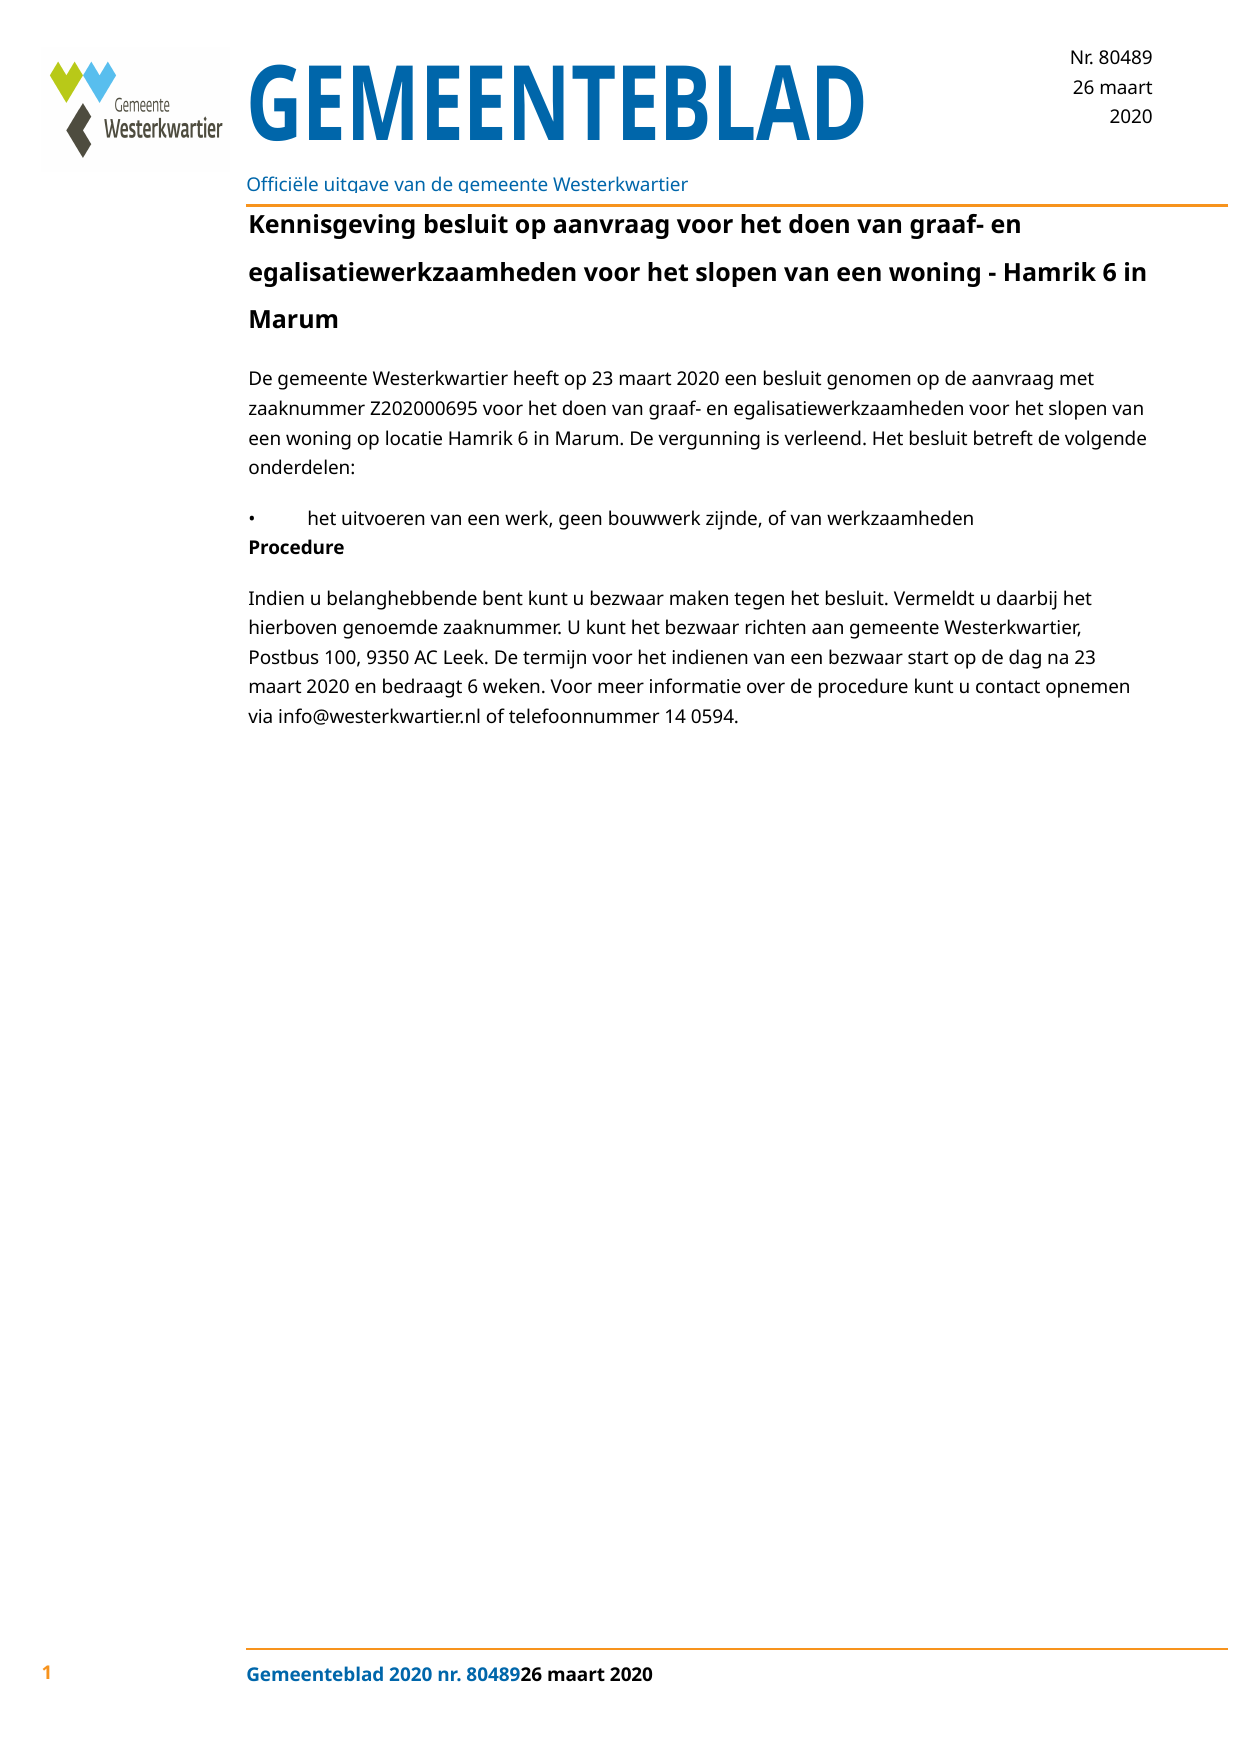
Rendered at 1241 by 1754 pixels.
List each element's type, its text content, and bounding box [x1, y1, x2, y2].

text De gemeente Westerkwartier heeft op 23 maart 2020 een besluit genomen op de aanvraag met zaaknummer Z202000695 voor het doen van graaf- en egalisatiewerkzaamheden voor het slopen van een woning op locatie Hamrik 6 in Marum. De vergunning is verleend. Het besluit betreft de volgende onderdelen: [248, 366, 1152, 480]
picture [41, 47, 231, 172]
text Indien u belanghebbende bent kunt u bezwaar maken tegen het besluit. Vermeldt u daarbij het hierboven genoemde zaaknummer. U kunt het bezwaar richten aan gemeente Westerkwartier, Postbus 100, 9350 AC Leek. De termijn voor het indienen van een bezwaar start op de dag na 23 maart 2020 en bedraagt 6 weken. Voor meer informatie over de procedure kunt u contact opnemen via info@westerkwartier.nl of telefoonnummer 14 0594. [248, 585, 1152, 729]
text Kennisgeving besluit op aanvraag voor het doen van graaf- en egalisatiewerkzaamheden voor het slopen van een woning - Hamrik 6 in Marum [248, 207, 1152, 336]
text Procedure [248, 534, 1152, 560]
list het uitvoeren van een werk, geen bouwwerk zijnde, of van werkzaamheden [248, 505, 1152, 530]
